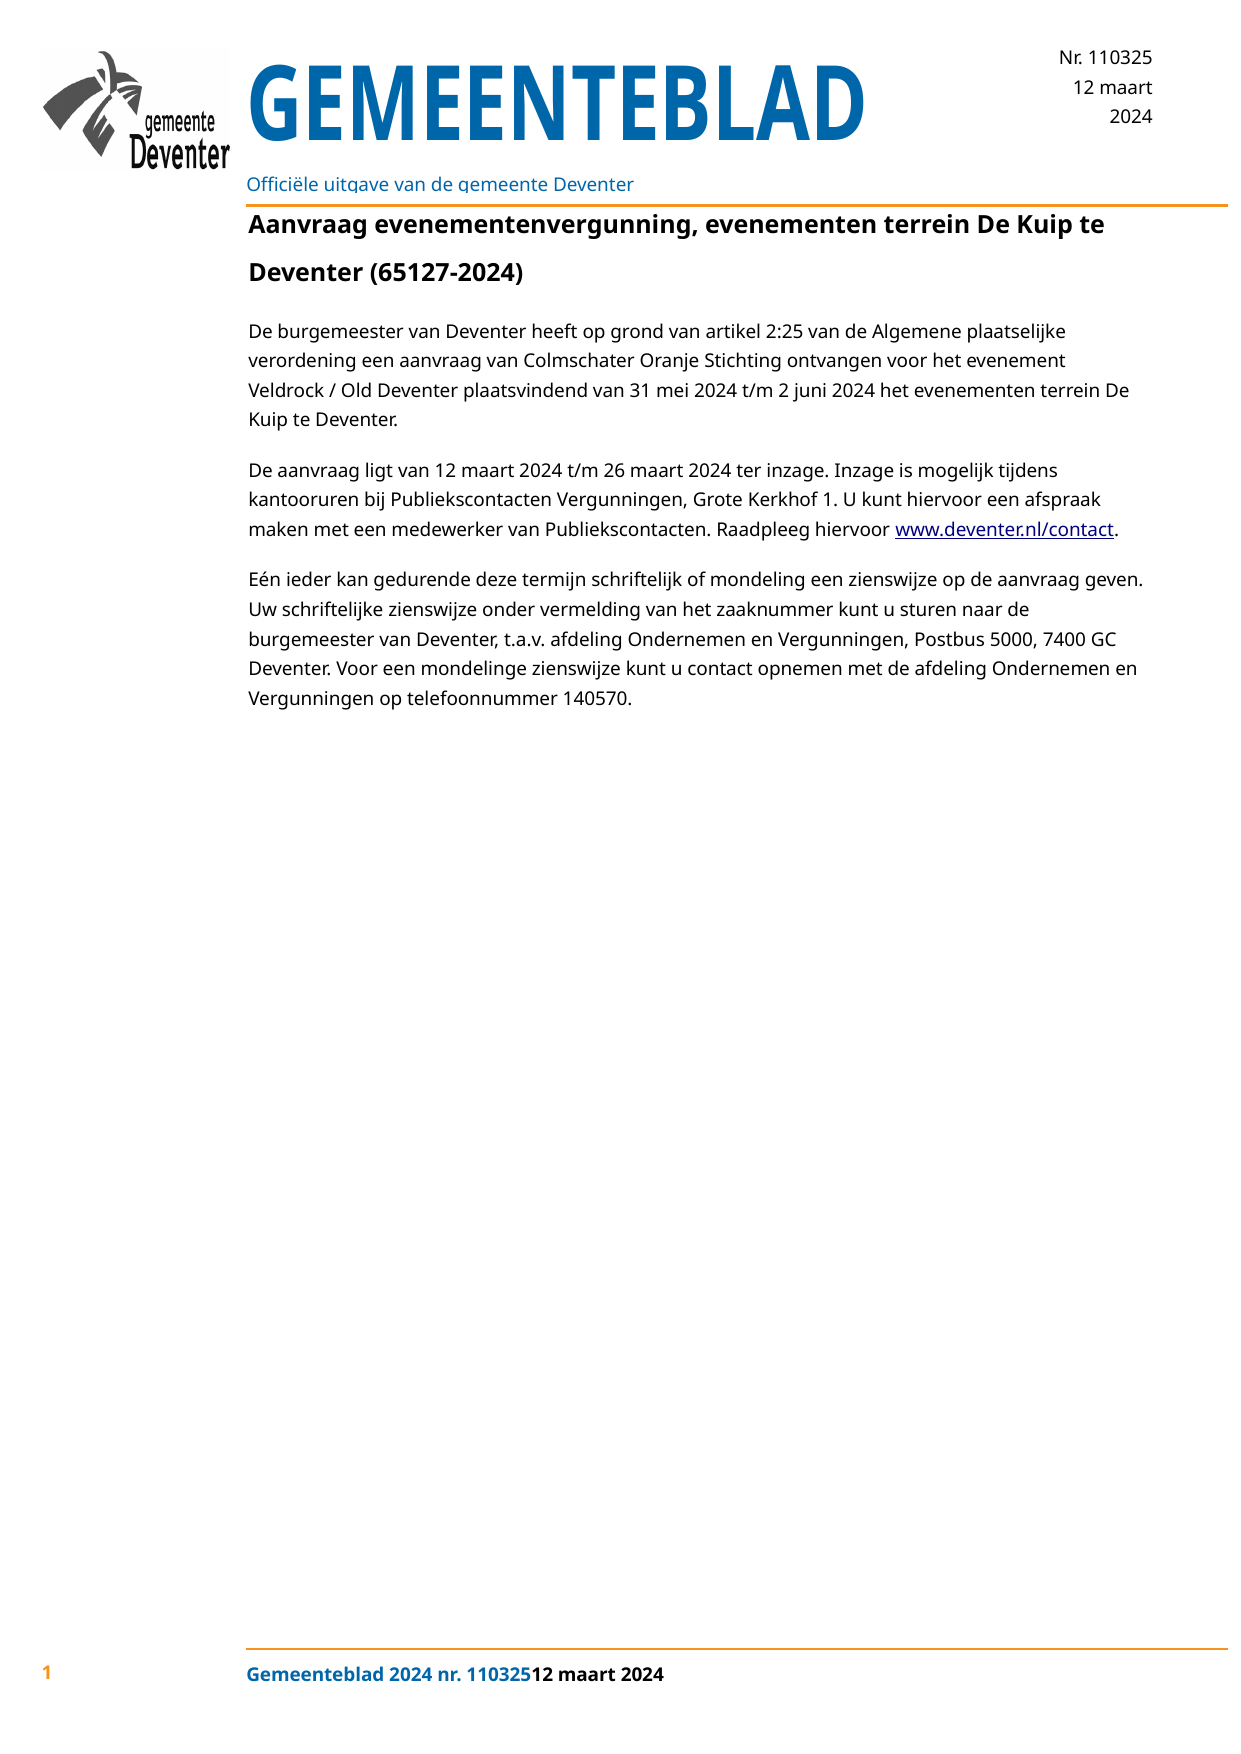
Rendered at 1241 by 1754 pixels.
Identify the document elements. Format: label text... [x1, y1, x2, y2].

text Aanvraag evenementenvergunning, evenementen terrein De Kuip te Deventer (65127-2024) [248, 207, 1152, 288]
text De burgemeester van Deventer heeft op grond van artikel 2:25 van de Algemene plaatselijke verordening een aanvraag van Colmschater Oranje Stichting ontvangen voor het evenement Veldrock / Old Deventer plaatsvindend van 31 mei 2024 t/m 2 juni 2024 het evenementen terrein De Kuip te Deventer. [248, 318, 1152, 432]
picture [41, 47, 231, 172]
text De aanvraag ligt van 12 maart 2024 t/m 26 maart 2024 ter inzage. Inzage is mogelijk tijdens kantooruren bij Publiekscontacten Vergunningen, Grote Kerkhof 1. U kunt hiervoor een afspraak maken met een medewerker van Publiekscontacten. Raadpleeg hiervoor www.deventer.nl/contact. [248, 457, 1152, 542]
text Eén ieder kan gedurende deze termijn schriftelijk of mondeling een zienswijze op de aanvraag geven. Uw schriftelijke zienswijze onder vermelding van het zaaknummer kunt u sturen naar de burgemeester van Deventer, t.a.v. afdeling Ondernemen en Vergunningen, Postbus 5000, 7400 GC Deventer. Voor een mondelinge zienswijze kunt u contact opnemen met de afdeling Ondernemen en Vergunningen op telefoonnummer 140570. [248, 567, 1152, 711]
